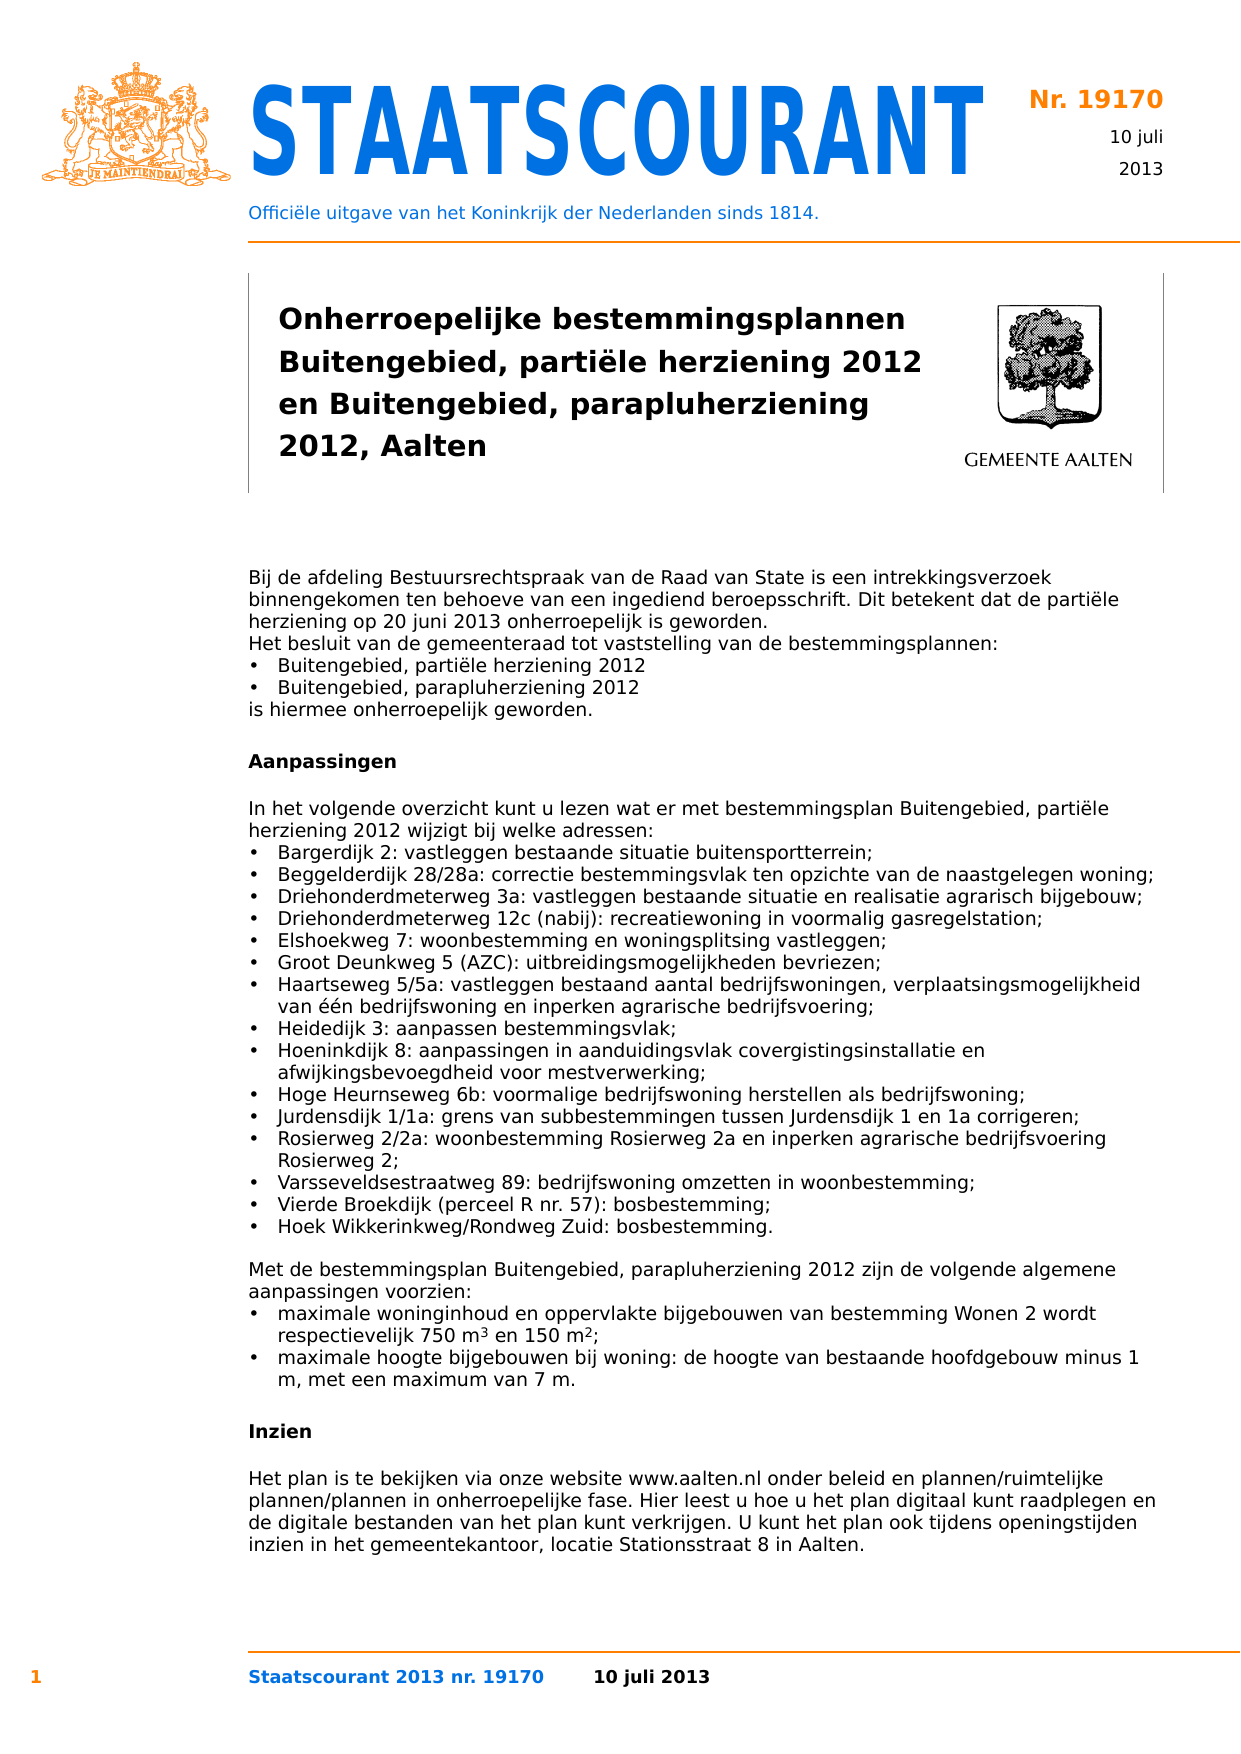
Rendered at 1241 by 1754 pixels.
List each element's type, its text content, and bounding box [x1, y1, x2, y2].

text • Haartseweg 5/5a: vastleggen bestaand aantal bedrijfswoningen, verplaatsingsmogelijkheid van één bedrijfswoning en inperken agrarische bedrijfsvoering; [248, 974, 1163, 1018]
text • Groot Deunkweg 5 (AZC): uitbreidingsmogelijkheden bevriezen; [248, 952, 1163, 974]
text Bij de afdeling Bestuursrechtspraak van de Raad van State is een intrekkingsverzoek binnengekomen ten behoeve van een ingediend beroepsschrift. Dit betekent dat de partiële herziening op 20 juni 2013 onherroepelijk is geworden. [248, 567, 1163, 633]
text • Beggelderdijk 28/28a: correctie bestemmingsvlak ten opzichte van de naastgelegen woning; [248, 864, 1163, 886]
text • Elshoekweg 7: woonbestemming en woningsplitsing vastleggen; [248, 930, 1163, 952]
picture [41, 62, 231, 186]
text • Vierde Broekdijk (perceel R nr. 57): bosbestemming; [248, 1193, 1163, 1216]
text In het volgende overzicht kunt u lezen wat er met bestemmingsplan Buitengebied, partiële herziening 2012 wijzigt bij welke adressen: [248, 798, 1163, 842]
text • Rosierweg 2/2a: woonbestemming Rosierweg 2a en inperken agrarische bedrijfsvoering Rosierweg 2; [248, 1128, 1163, 1172]
text • Hoge Heurnseweg 6b: voormalige bedrijfswoning herstellen als bedrijfswoning; [248, 1084, 1163, 1106]
text Het besluit van de gemeenteraad tot vaststelling van de bestemmingsplannen: [248, 633, 1163, 655]
text • maximale woninginhoud en oppervlakte bijgebouwen van bestemming Wonen 2 wordt respectievelijk 750 m3 en 150 m2; [248, 1303, 1163, 1347]
text • Hoeninkdijk 8: aanpassingen in aanduidingsvlak covergistingsinstallatie en afwijkingsbevoegdheid voor mestverwerking; [248, 1040, 1163, 1084]
subtitle Aanpassingen [248, 751, 1163, 773]
table_header Nr. 19170 [998, 62, 1240, 121]
text Met de bestemmingsplan Buitengebied, parapluherziening 2012 zijn de volgende algemene aanpassingen voorzien: [248, 1259, 1163, 1303]
text • Jurdensdijk 1/1a: grens van subbestemmingen tussen Jurdensdijk 1 en 1a corrigeren; [248, 1106, 1163, 1128]
text • Bargerdijk 2: vastleggen bestaande situatie buitensportterrein; [248, 842, 1163, 864]
picture [962, 302, 1134, 468]
table_header [25, 62, 248, 241]
text • Heidedijk 3: aanpassen bestemmingsvlak; [248, 1018, 1163, 1040]
text Het plan is te bekijken via onze website www.aalten.nl onder beleid en plannen/ruimtelijke plannen/plannen in onherroepelijke fase. Hier leest u hoe u het plan digitaal kunt raadplegen en de digitale bestanden van het plan kunt verkrijgen. U kunt het plan ook tijdens openingstijden inzien in het gemeentekantoor, locatie Stationsstraat 8 in Aalten. [248, 1468, 1163, 1556]
text • Varsseveldsestraatweg 89: bedrijfswoning omzetten in woonbestemming; [248, 1172, 1163, 1193]
text • Hoek Wikkerinkweg/Rondweg Zuid: bosbestemming. [248, 1216, 1163, 1237]
subtitle Onherroepelijke bestemmingsplannen Buitengebied, partiële herziening 2012 en Buitengebied, parapluherziening 2012, Aalten [249, 273, 1163, 493]
text • Buitengebied, partiële herziening 2012 [248, 655, 1163, 677]
text • maximale hoogte bijgebouwen bij woning: de hoogte van bestaande hoofdgebouw minus 1 m, met een maximum van 7 m. [248, 1347, 1163, 1391]
table_cell Officiële uitgave van het Koninkrijk der Nederlanden sinds 1814. [248, 203, 1240, 241]
subtitle Inzien [248, 1421, 1163, 1443]
table_header STAATSCOURANT [248, 62, 998, 203]
text • Driehonderdmeterweg 12c (nabij): recreatiewoning in voormalig gasregelstation; [248, 908, 1163, 930]
text • Driehonderdmeterweg 3a: vastleggen bestaande situatie en realisatie agrarisch bijgebouw; [248, 886, 1163, 908]
text • Buitengebied, parapluherziening 2012 [248, 677, 1163, 699]
table_cell 10 juli [998, 121, 1240, 153]
table_cell 2013 [998, 153, 1240, 203]
text is hiermee onherroepelijk geworden. [248, 699, 1163, 721]
